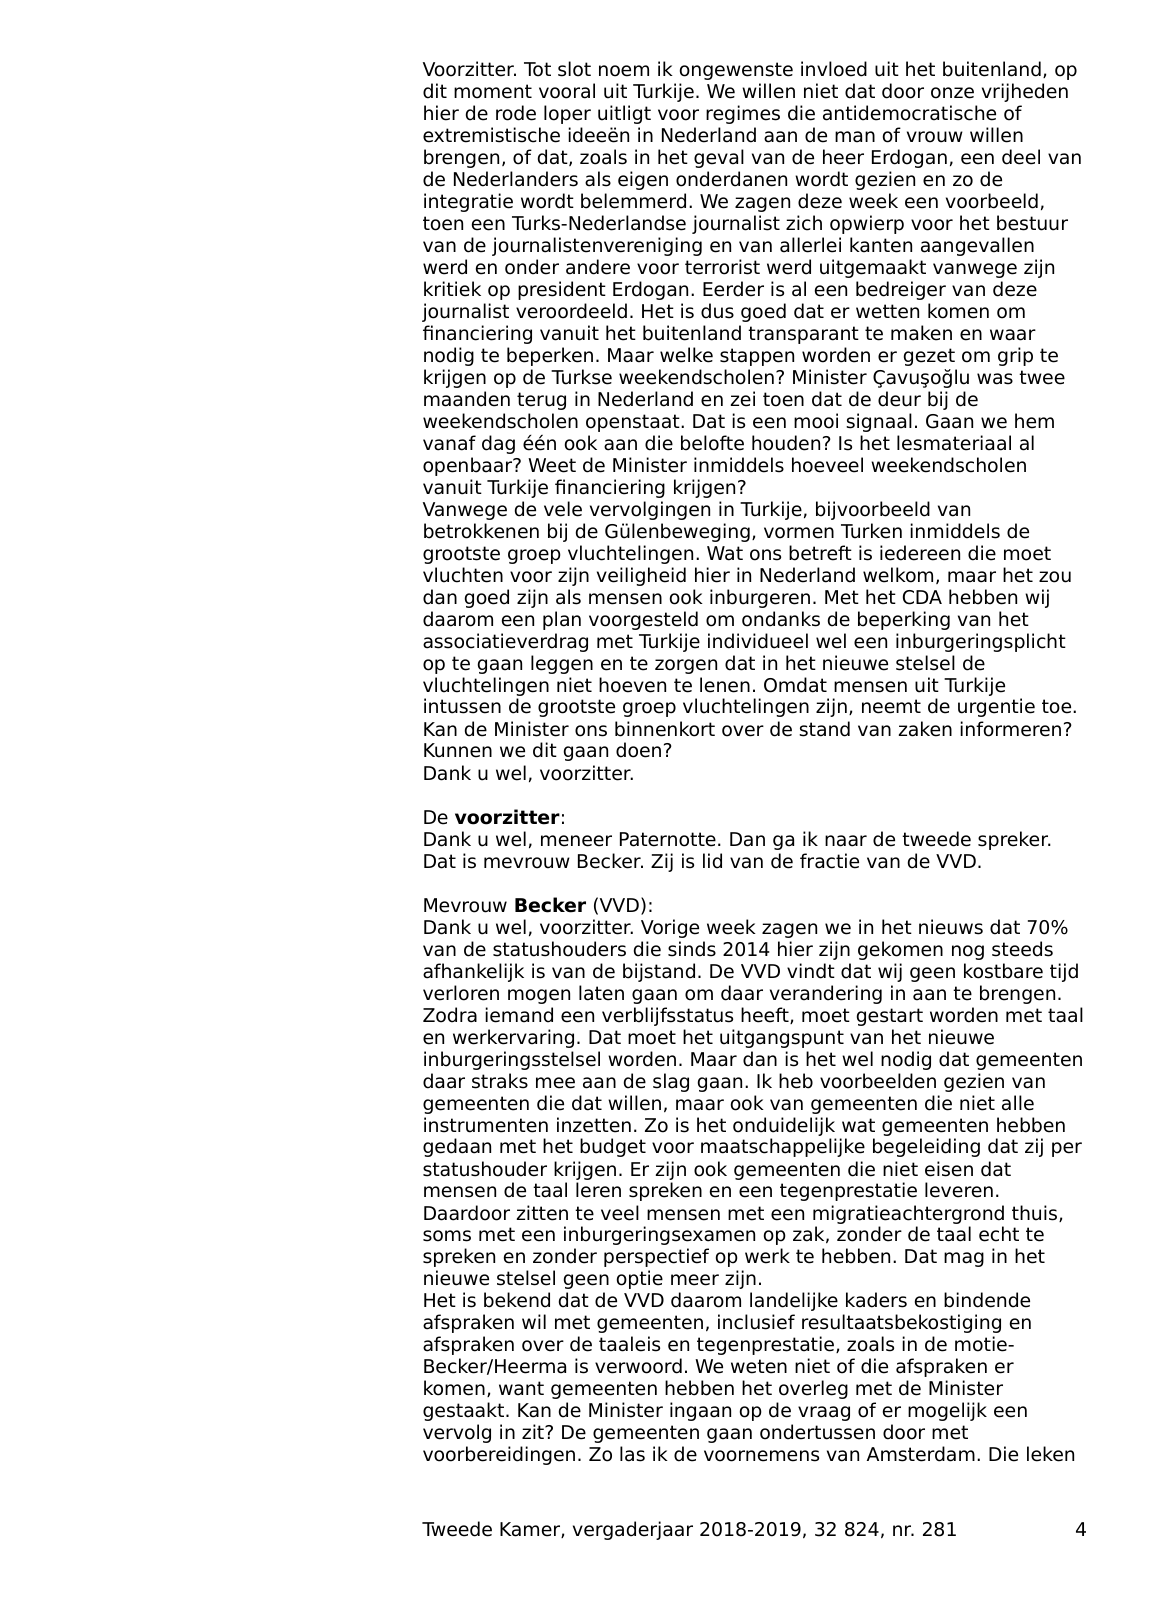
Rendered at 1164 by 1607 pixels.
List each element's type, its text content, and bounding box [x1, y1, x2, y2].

text Dank u wel, voorzitter. Vorige week zagen we in het nieuws dat 70% van de statushouders die sinds 2014 hier zijn gekomen nog steeds afhankelijk is van de bijstand. De VVD vindt dat wij geen kostbare tijd verloren mogen laten gaan om daar verandering in aan te brengen. Zodra iemand een verblijfsstatus heeft, moet gestart worden met taal en werkervaring. Dat moet het uitgangspunt van het nieuwe inburgeringsstelsel worden. Maar dan is het wel nodig dat gemeenten daar straks mee aan de slag gaan. Ik heb voorbeelden gezien van gemeenten die dat willen, maar ook van gemeenten die niet alle instrumenten inzetten. Zo is het onduidelijk wat gemeenten hebben gedaan met het budget voor maatschappelijke begeleiding dat zij per statushouder krijgen. Er zijn ook gemeenten die niet eisen dat mensen de taal leren spreken en een tegenprestatie leveren. Daardoor zitten te veel mensen met een migratieachtergrond thuis, soms met een inburgeringsexamen op zak, zonder de taal echt te spreken en zonder perspectief op werk te hebben. Dat mag in het nieuwe stelsel geen optie meer zijn. [422, 917, 1087, 1290]
text Voorzitter. Tot slot noem ik ongewenste invloed uit het buitenland, op dit moment vooral uit Turkije. We willen niet dat door onze vrijheden hier de rode loper uitligt voor regimes die antidemocratische of extremistische ideeën in Nederland aan de man of vrouw willen brengen, of dat, zoals in het geval van de heer Erdogan, een deel van de Nederlanders als eigen onderdanen wordt gezien en zo de integratie wordt belemmerd. We zagen deze week een voorbeeld, toen een Turks-Nederlandse journalist zich opwierp voor het bestuur van de journalistenvereniging en van allerlei kanten aangevallen werd en onder andere voor terrorist werd uitgemaakt vanwege zijn kritiek op president Erdogan. Eerder is al een bedreiger van deze journalist veroordeeld. Het is dus goed dat er wetten komen om financiering vanuit het buitenland transparant te maken en waar nodig te beperken. Maar welke stappen worden er gezet om grip te krijgen op de Turkse weekendscholen? Minister Çavuşoğlu was twee maanden terug in Nederland en zei toen dat de deur bij de weekendscholen openstaat. Dat is een mooi signaal. Gaan we hem vanaf dag één ook aan die belofte houden? Is het lesmateriaal al openbaar? Weet de Minister inmiddels hoeveel weekendscholen vanuit Turkije financiering krijgen? [422, 59, 1087, 499]
text Dank u wel, voorzitter. [422, 762, 1087, 784]
text Mevrouw Becker (VVD): [422, 895, 1087, 917]
text Het is bekend dat de VVD daarom landelijke kaders en bindende afspraken wil met gemeenten, inclusief resultaatsbekostiging en afspraken over de taaleis en tegenprestatie, zoals in de motie-Becker/Heerma is verwoord. We weten niet of die afspraken er komen, want gemeenten hebben het overleg met de Minister gestaakt. Kan de Minister ingaan op de vraag of er mogelijk een vervolg in zit? De gemeenten gaan ondertussen door met voorbereidingen. Zo las ik de voornemens van Amsterdam. Die leken [422, 1290, 1087, 1466]
text De voorzitter: [422, 807, 1087, 828]
text Dank u wel, meneer Paternotte. Dan ga ik naar de tweede spreker. Dat is mevrouw Becker. Zij is lid van de fractie van de VVD. [422, 828, 1087, 872]
text Vanwege de vele vervolgingen in Turkije, bijvoorbeeld van betrokkenen bij de Gülenbeweging, vormen Turken inmiddels de grootste groep vluchtelingen. Wat ons betreft is iedereen die moet vluchten voor zijn veiligheid hier in Nederland welkom, maar het zou dan goed zijn als mensen ook inburgeren. Met het CDA hebben wij daarom een plan voorgesteld om ondanks de beperking van het associatieverdrag met Turkije individueel wel een inburgeringsplicht op te gaan leggen en te zorgen dat in het nieuwe stelsel de vluchtelingen niet hoeven te lenen. Omdat mensen uit Turkije intussen de grootste groep vluchtelingen zijn, neemt de urgentie toe. Kan de Minister ons binnenkort over de stand van zaken informeren? Kunnen we dit gaan doen? [422, 499, 1087, 762]
